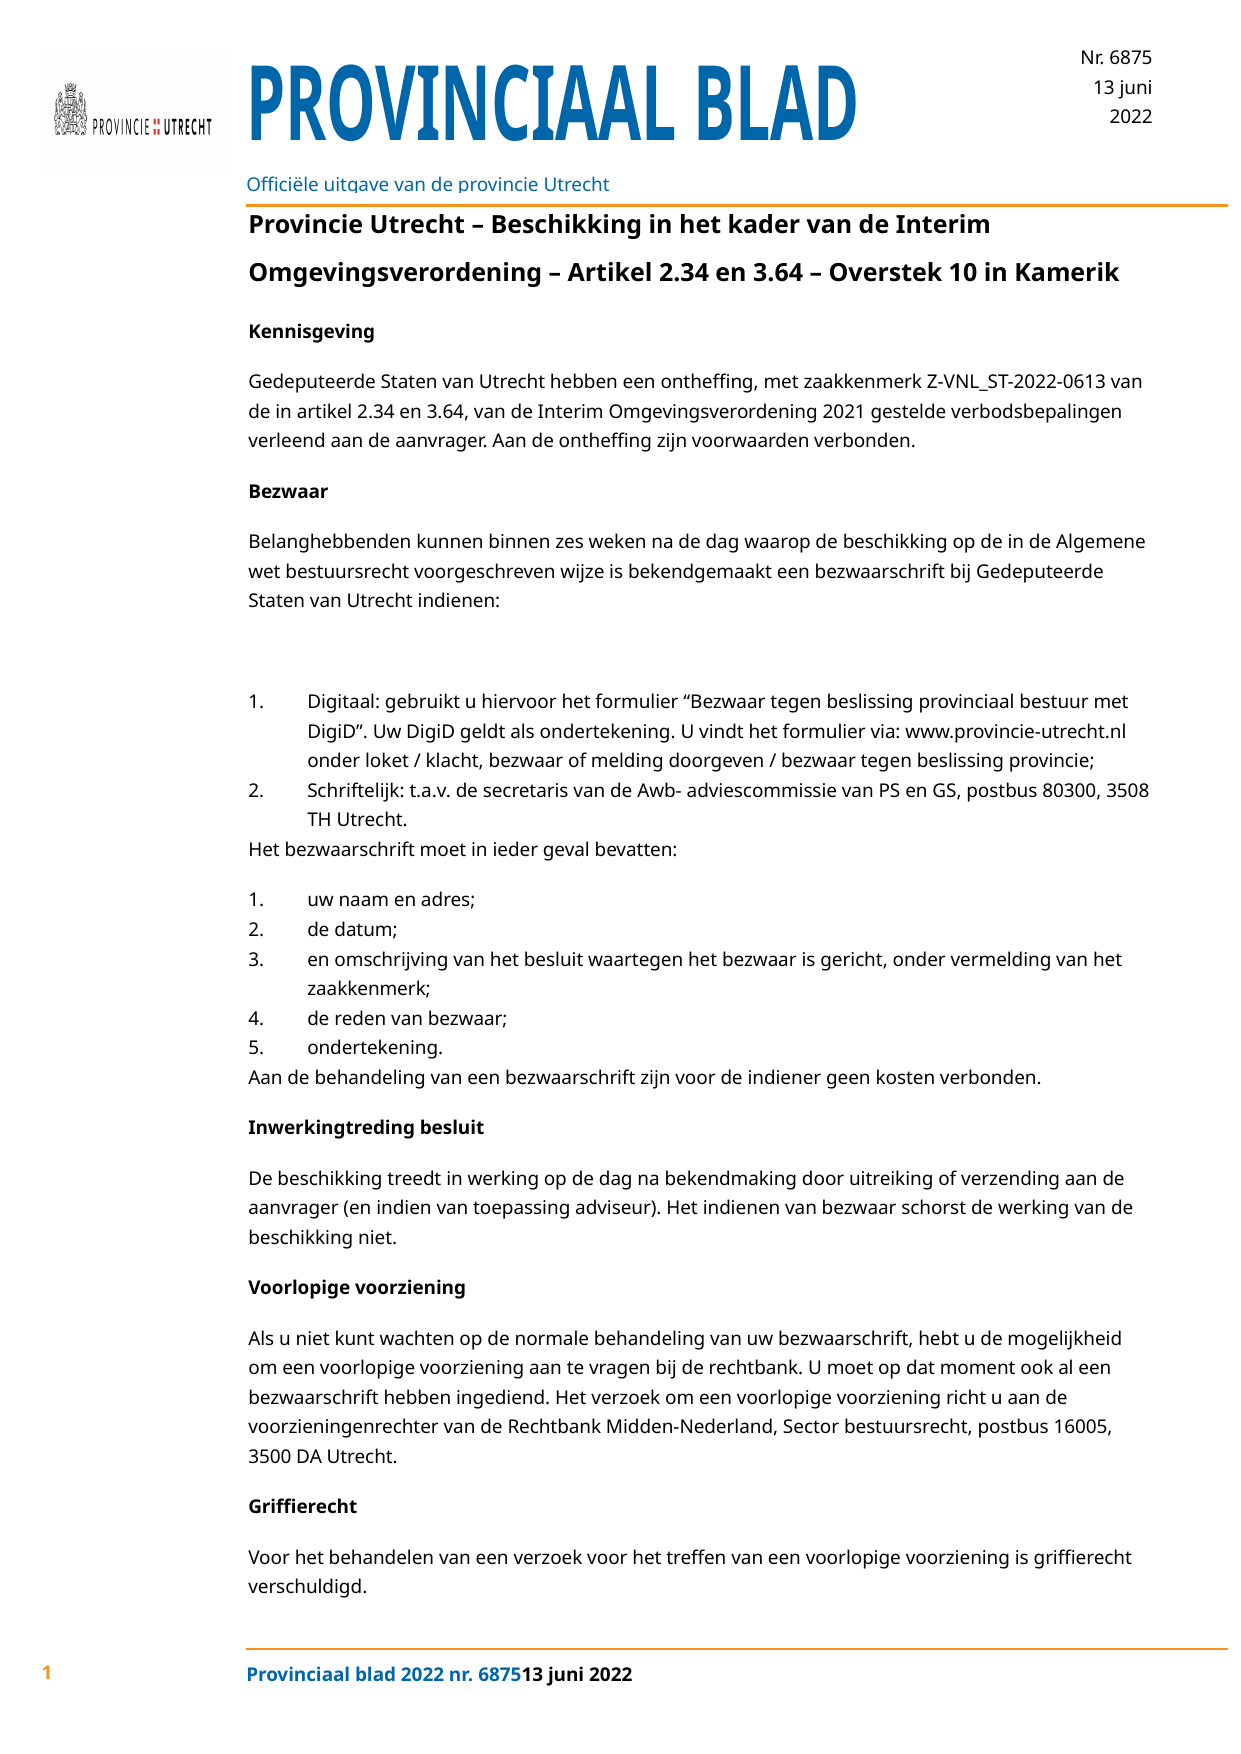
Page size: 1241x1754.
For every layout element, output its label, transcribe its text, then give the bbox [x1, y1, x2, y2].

list Schriftelijk: t.a.v. de secretaris van de Awb- adviescommissie van PS en GS, postbus 80300, 3508 TH Utrecht. [248, 777, 1152, 832]
text Het bezwaarschrift moet in ieder geval bevatten: [248, 836, 1152, 862]
text Griffierecht [248, 1494, 1152, 1519]
list ondertekening. [248, 1034, 1152, 1060]
list Digitaal: gebruikt u hiervoor het formulier “Bezwaar tegen beslissing provinciaal bestuur met DigiD”. Uw DigiD geldt als ondertekening. U vindt het formulier via: www.provincie-utrecht.nl onder loket / klacht, bezwaar of melding doorgeven / bezwaar tegen beslissing provincie; [248, 688, 1152, 773]
text Kennisgeving [248, 318, 1152, 344]
picture [41, 47, 231, 172]
list uw naam en adres; [248, 887, 1152, 912]
text Bezwaar [248, 478, 1152, 504]
list en omschrijving van het besluit waartegen het bezwaar is gericht, onder vermelding van het zaakkenmerk; [248, 946, 1152, 1001]
text Belanghebbenden kunnen binnen zes weken na de dag waarop de beschikking op de in de Algemene wet bestuursrecht voorgeschreven wijze is bekendgemaakt een bezwaarschrift bij Gedeputeerde Staten van Utrecht indienen: [248, 528, 1152, 613]
text De beschikking treedt in werking op de dag na bekendmaking door uitreiking of verzending aan de aanvrager (en indien van toepassing adviseur). Het indienen van bezwaar schorst de werking van de beschikking niet. [248, 1165, 1152, 1250]
text Aan de behandeling van een bezwaarschrift zijn voor de indiener geen kosten verbonden. [248, 1064, 1152, 1090]
list de datum; [248, 916, 1152, 942]
text Inwerkingtreding besluit [248, 1114, 1152, 1140]
text Als u niet kunt wachten op de normale behandeling van uw bezwaarschrift, hebt u de mogelijkheid om een voorlopige voorziening aan te vragen bij de rechtbank. U moet op dat moment ook al een bezwaarschrift hebben ingediend. Het verzoek om een voorlopige voorziening richt u aan de voorzieningenrechter van de Rechtbank Midden-Nederland, Sector bestuursrecht, postbus 16005, 3500 DA Utrecht. [248, 1325, 1152, 1469]
text Voor het behandelen van een verzoek voor het treffen van een voorlopige voorziening is griffierecht verschuldigd. [248, 1544, 1152, 1599]
text Gedeputeerde Staten van Utrecht hebben een ontheffing, met zaakkenmerk Z-VNL_ST-2022-0613 van de in artikel 2.34 en 3.64, van de Interim Omgevingsverordening 2021 gestelde verbodsbepalingen verleend aan de aanvrager. Aan de ontheffing zijn voorwaarden verbonden. [248, 368, 1152, 453]
text Provincie Utrecht – Beschikking in het kader van de Interim Omgevingsverordening – Artikel 2.34 en 3.64 – Overstek 10 in Kamerik [248, 207, 1152, 288]
text Voorlopige voorziening [248, 1274, 1152, 1300]
list de reden van bezwaar; [248, 1005, 1152, 1031]
